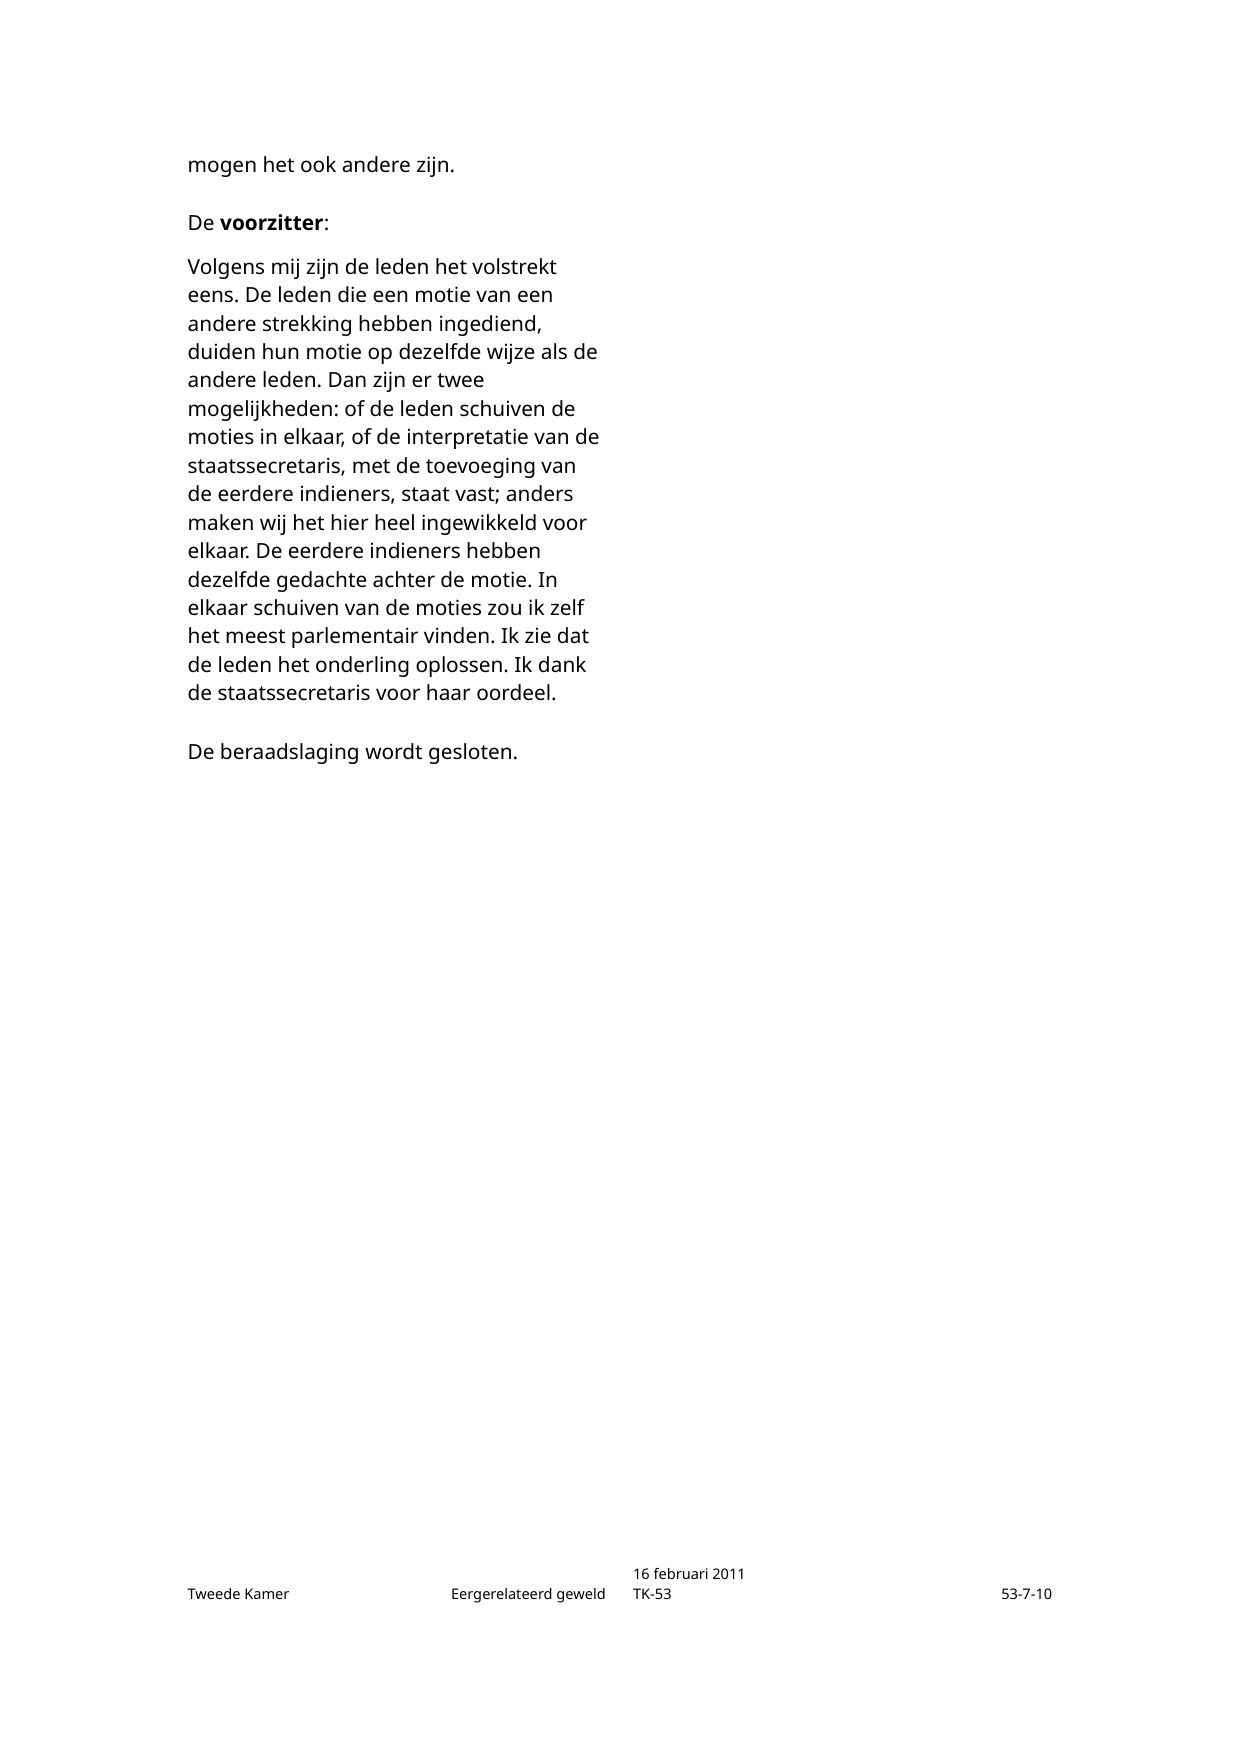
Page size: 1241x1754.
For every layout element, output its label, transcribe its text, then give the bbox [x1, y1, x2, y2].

text Volgens mij zijn de leden het volstrekt eens. De leden die een motie van een andere strekking hebben ingediend, duiden hun motie op dezelfde wijze als de andere leden. Dan zijn er twee mogelijkheden: of de leden schuiven de moties in elkaar, of de interpretatie van de staatssecretaris, met de toevoeging van de eerdere indieners, staat vast; anders maken wij het hier heel ingewikkeld voor elkaar. De eerdere indieners hebben dezelfde gedachte achter de motie. In elkaar schuiven van de moties zou ik zelf het meest parlementair vinden. Ik zie dat de leden het onderling oplossen. Ik dank de staatssecretaris voor haar oordeel. [187, 252, 605, 707]
text De voorzitter: [187, 208, 605, 237]
text mogen het ook andere zijn. [187, 150, 605, 178]
text De beraadslaging wordt gesloten. [187, 737, 605, 765]
